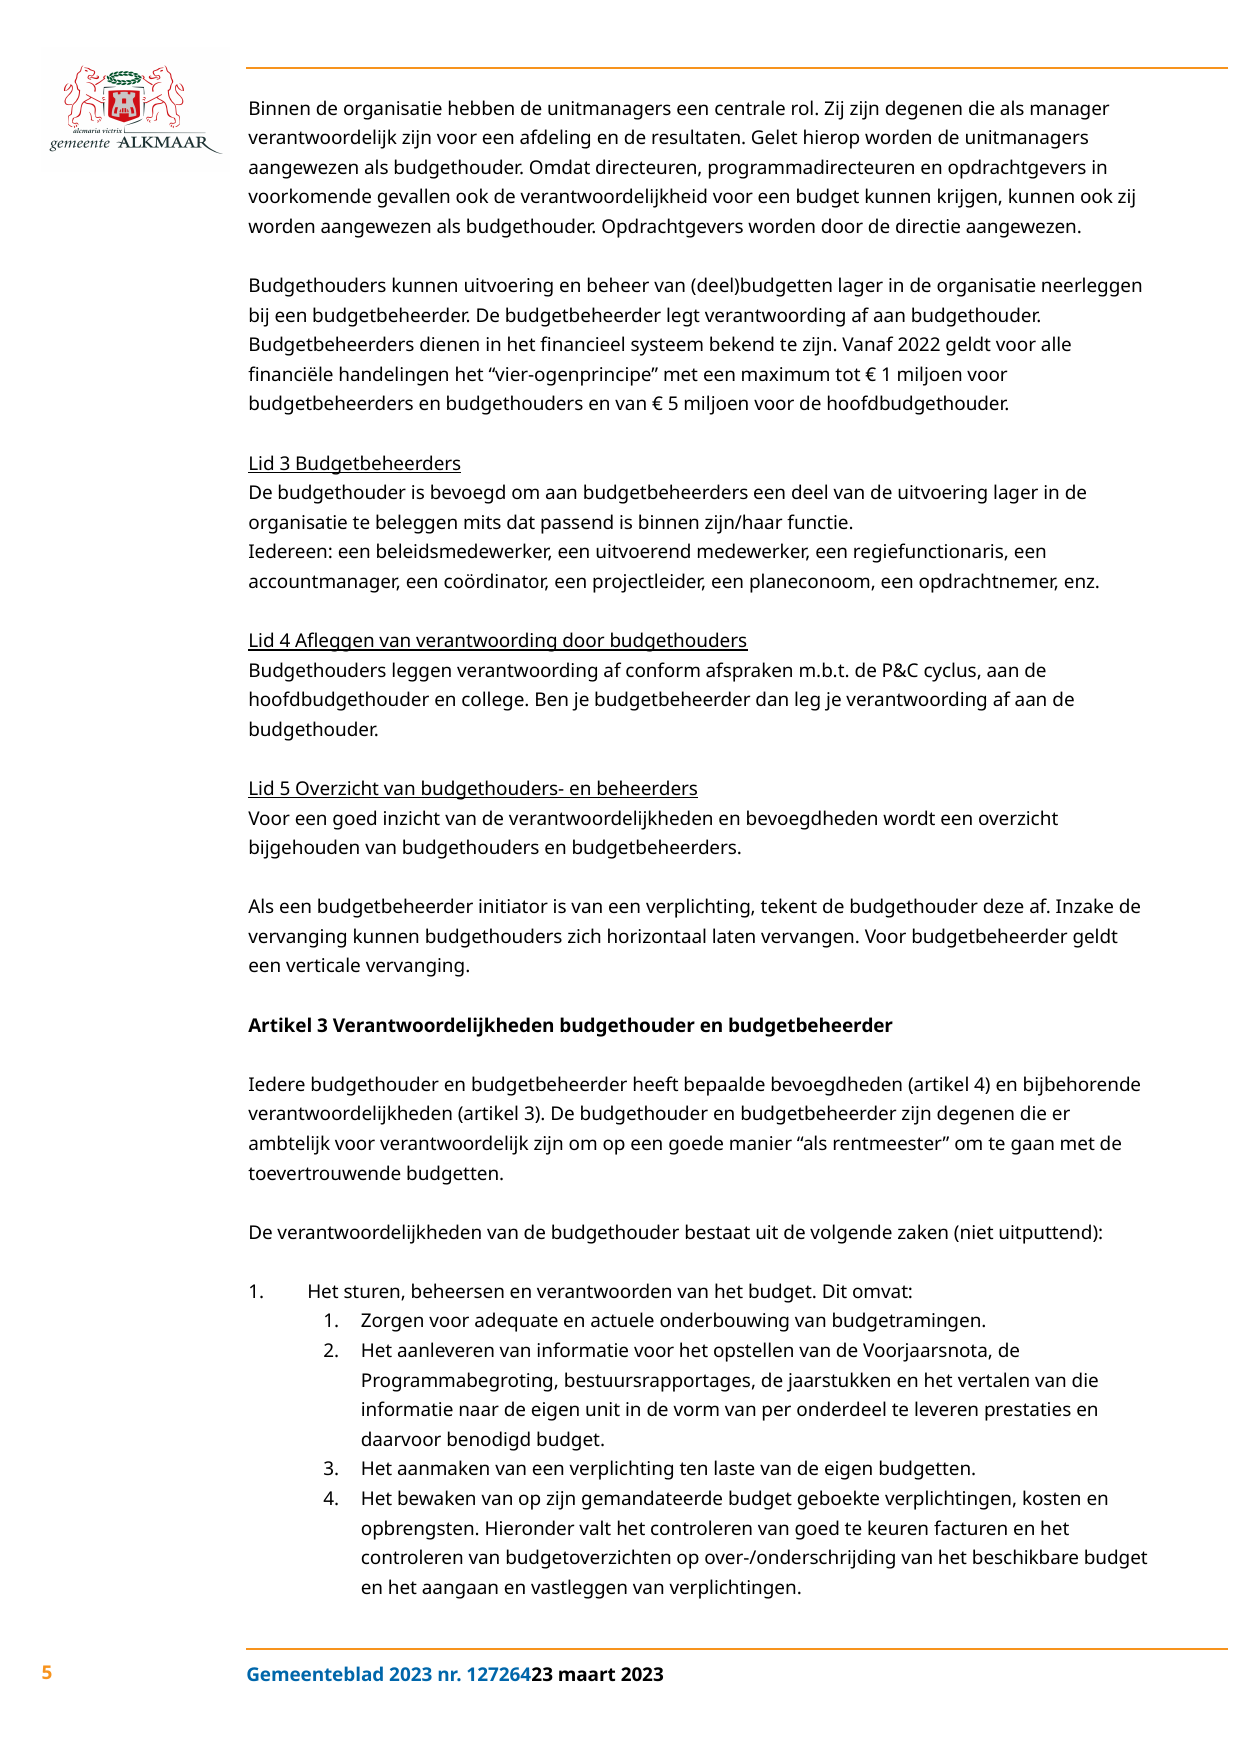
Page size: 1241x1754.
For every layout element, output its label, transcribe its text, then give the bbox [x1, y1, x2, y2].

list Zorgen voor adequate en actuele onderbouwing van budgetramingen. [323, 1308, 1152, 1333]
text Iedereen: een beleidsmedewerker, een uitvoerend medewerker, een regiefunctionaris, een accountmanager, een coördinator, een projectleider, een planeconoom, een opdrachtnemer, enz. [248, 538, 1152, 594]
text Voor een goed inzicht van de verantwoordelijkheden en bevoegdheden wordt een overzicht bijgehouden van budgethouders en budgetbeheerders. [248, 805, 1152, 860]
text De budgethouder is bevoegd om aan budgetbeheerders een deel van de uitvoering lager in de organisatie te beleggen mits dat passend is binnen zijn/haar functie. [248, 479, 1152, 535]
text Als een budgetbeheerder initiator is van een verplichting, tekent de budgethouder deze af. Inzake de vervanging kunnen budgethouders zich horizontaal laten vervangen. Voor budgetbeheerder geldt een verticale vervanging. [248, 893, 1152, 978]
text De verantwoordelijkheden van de budgethouder bestaat uit de volgende zaken (niet uitputtend): [248, 1219, 1152, 1245]
text Lid 5 Overzicht van budgethouders- en beheerders [248, 775, 1152, 801]
text Lid 3 Budgetbeheerders [248, 450, 1152, 476]
text Artikel 3 Verantwoordelijkheden budgethouder en budgetbeheerder [248, 1012, 1152, 1038]
text Lid 4 Afleggen van verantwoording door budgethouders [248, 627, 1152, 653]
text Budgethouders kunnen uitvoering en beheer van (deel)budgetten lager in de organisatie neerleggen bij een budgetbeheerder. De budgetbeheerder legt verantwoording af aan budgethouder. Budgetbeheerders dienen in het financieel systeem bekend te zijn. Vanaf 2022 geldt voor alle financiële handelingen het “vier-ogenprincipe” met een maximum tot € 1 miljoen voor budgetbeheerders en budgethouders en van € 5 miljoen voor de hoofdbudgethouder. [248, 272, 1152, 416]
text Iedere budgethouder en budgetbeheerder heeft bepaalde bevoegdheden (artikel 4) en bijbehorende verantwoordelijkheden (artikel 3). De budgethouder en budgetbeheerder zijn degenen die er ambtelijk voor verantwoordelijk zijn om op een goede manier “als rentmeester” om te gaan met de toevertrouwende budgetten. [248, 1071, 1152, 1186]
picture [41, 47, 231, 172]
list Het aanmaken van een verplichting ten laste van de eigen budgetten. [323, 1456, 1152, 1481]
list Het aanleveren van informatie voor het opstellen van de Voorjaarsnota, de Programmabegroting, bestuursrapportages, de jaarstukken en het vertalen van die informatie naar de eigen unit in de vorm van per onderdeel te leveren prestaties en daarvoor benodigd budget. [323, 1337, 1152, 1452]
list Het bewaken van op zijn gemandateerde budget geboekte verplichtingen, kosten en opbrengsten. Hieronder valt het controleren van goed te keuren facturen en het controleren van budgetoverzichten op over-/onderschrijding van het beschikbare budget en het aangaan en vastleggen van verplichtingen. [323, 1485, 1152, 1600]
text Binnen de organisatie hebben de unitmanagers een centrale rol. Zij zijn degenen die als manager verantwoordelijk zijn voor een afdeling en de resultaten. Gelet hierop worden de unitmanagers aangewezen als budgethouder. Omdat directeuren, programmadirecteuren en opdrachtgevers in voorkomende gevallen ook de verantwoordelijkheid voor een budget kunnen krijgen, kunnen ook zij worden aangewezen als budgethouder. Opdrachtgevers worden door de directie aangewezen. [248, 95, 1152, 239]
list Het sturen, beheersen en verantwoorden van het budget. Dit omvat: [248, 1278, 1152, 1304]
text Budgethouders leggen verantwoording af conform afspraken m.b.t. de P&C cyclus, aan de hoofdbudgethouder en college. Ben je budgetbeheerder dan leg je verantwoording af aan de budgethouder. [248, 657, 1152, 742]
